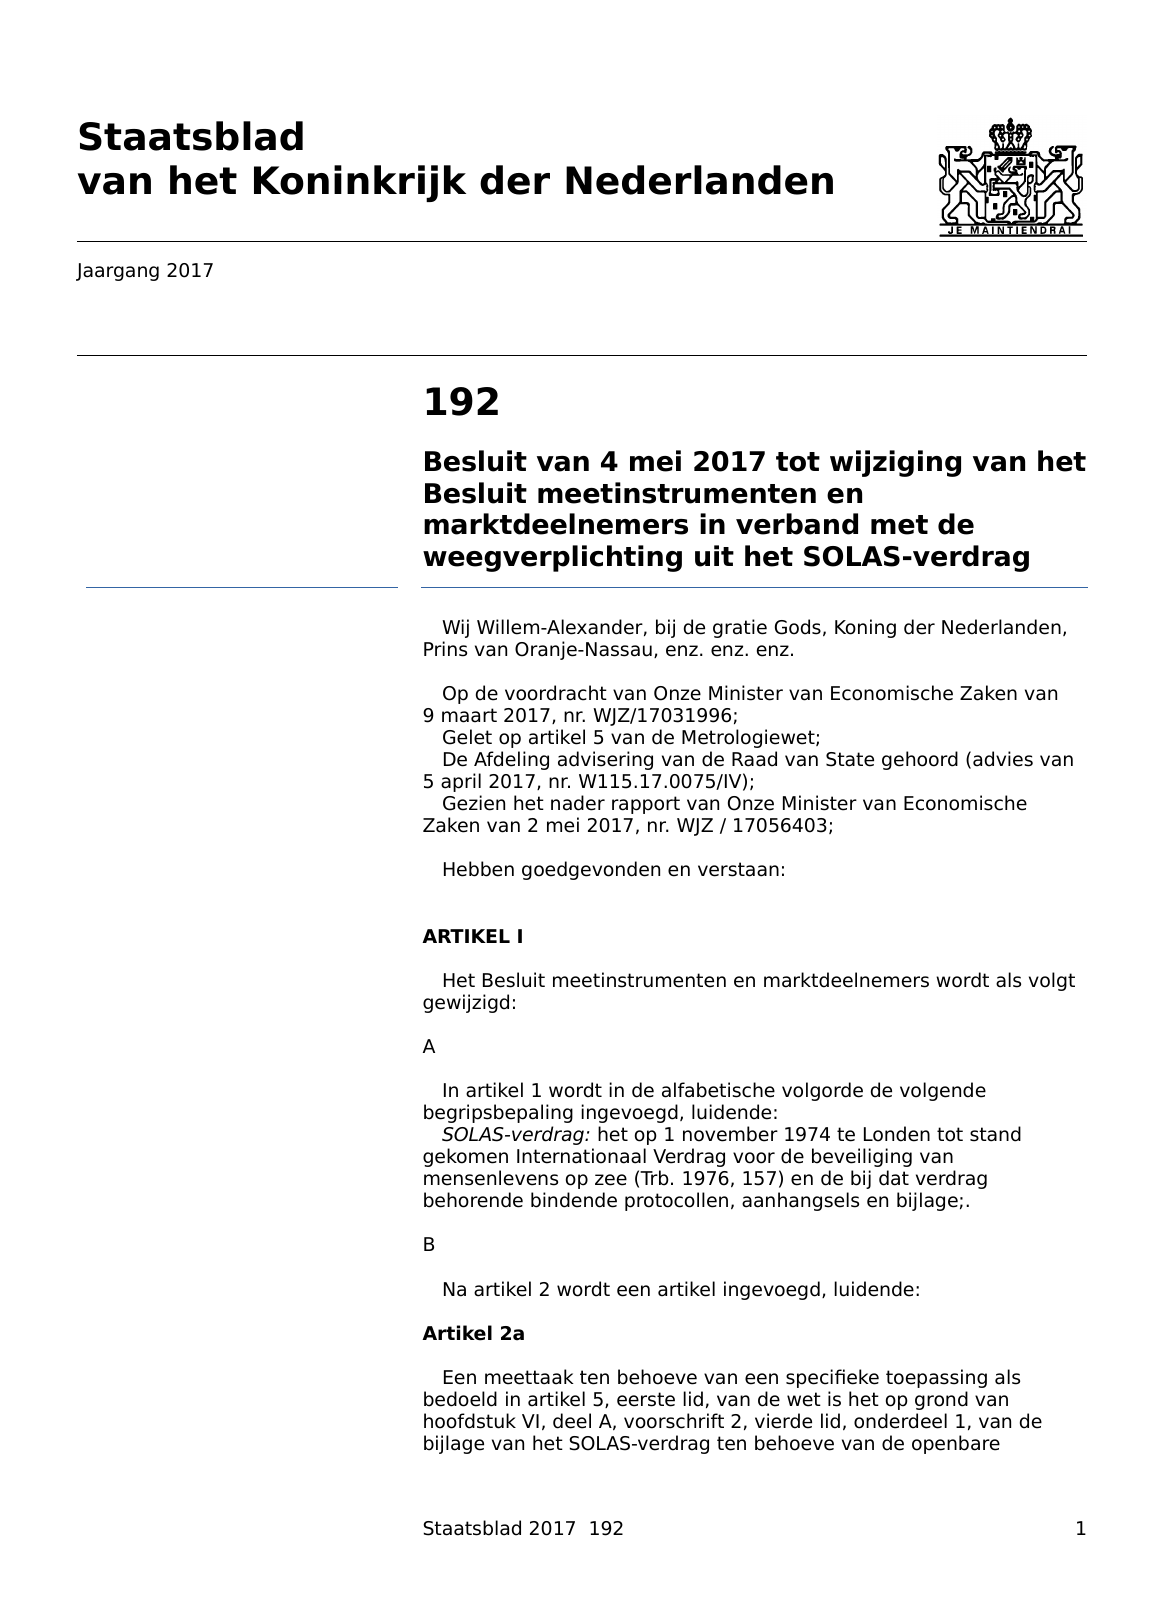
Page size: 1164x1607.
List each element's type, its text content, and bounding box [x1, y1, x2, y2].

picture [936, 115, 1087, 240]
subtitle Artikel 2a [422, 1323, 1087, 1344]
text A [422, 1036, 1087, 1058]
text B [422, 1234, 1087, 1256]
text Wij Willem-Alexander, bij de gratie Gods, Koning der Nederlanden, Prins van Oranje-Nassau, enz. enz. enz. [422, 617, 1087, 661]
text Gezien het nader rapport van Onze Minister van Economische Zaken van 2 mei 2017, nr. WJZ / 17056403; [422, 793, 1087, 837]
text De Afdeling advisering van de Raad van State gehoord (advies van 5 april 2017, nr. W115.17.0075/IV); [422, 749, 1087, 793]
text Hebben goedgevonden en verstaan: [422, 859, 1087, 881]
text SOLAS-verdrag: het op 1 november 1974 te Londen tot stand gekomen Internationaal Verdrag voor de beveiliging van mensenlevens op zee (Trb. 1976, 157) en de bij dat verdrag behorende bindende protocollen, aanhangsels en bijlage;. [422, 1124, 1087, 1212]
text Een meettaak ten behoeve van een specifieke toepassing als bedoeld in artikel 5, eerste lid, van de wet is het op grond van hoofdstuk VI, deel A, voorschrift 2, vierde lid, onderdeel 1, van de bijlage van het SOLAS-verdrag ten behoeve van de openbare [422, 1367, 1087, 1455]
text Gelet op artikel 5 van de Metrologiewet; [422, 727, 1087, 749]
table_header [886, 100, 1087, 241]
text Op de voordracht van Onze Minister van Economische Zaken van 9 maart 2017, nr. WJZ/17031996; [422, 683, 1087, 727]
text Het Besluit meetinstrumenten en marktdeelnemers wordt als volgt gewijzigd: [422, 970, 1087, 1014]
subtitle ARTIKEL I [422, 926, 1087, 948]
text In artikel 1 wordt in de alfabetische volgorde de volgende begripsbepaling ingevoegd, luidende: [422, 1080, 1087, 1124]
subtitle 192 [422, 381, 1087, 424]
text Besluit van 4 mei 2017 tot wijziging van het Besluit meetinstrumenten en marktdeelnemers in verband met de weegverplichting uit het SOLAS-verdrag [422, 447, 1087, 573]
table_header Staatsblad van het Koninkrijk der Nederlanden [77, 100, 886, 241]
table_cell Jaargang 2017 [77, 242, 1087, 355]
text Na artikel 2 wordt een artikel ingevoegd, luidende: [422, 1278, 1087, 1300]
